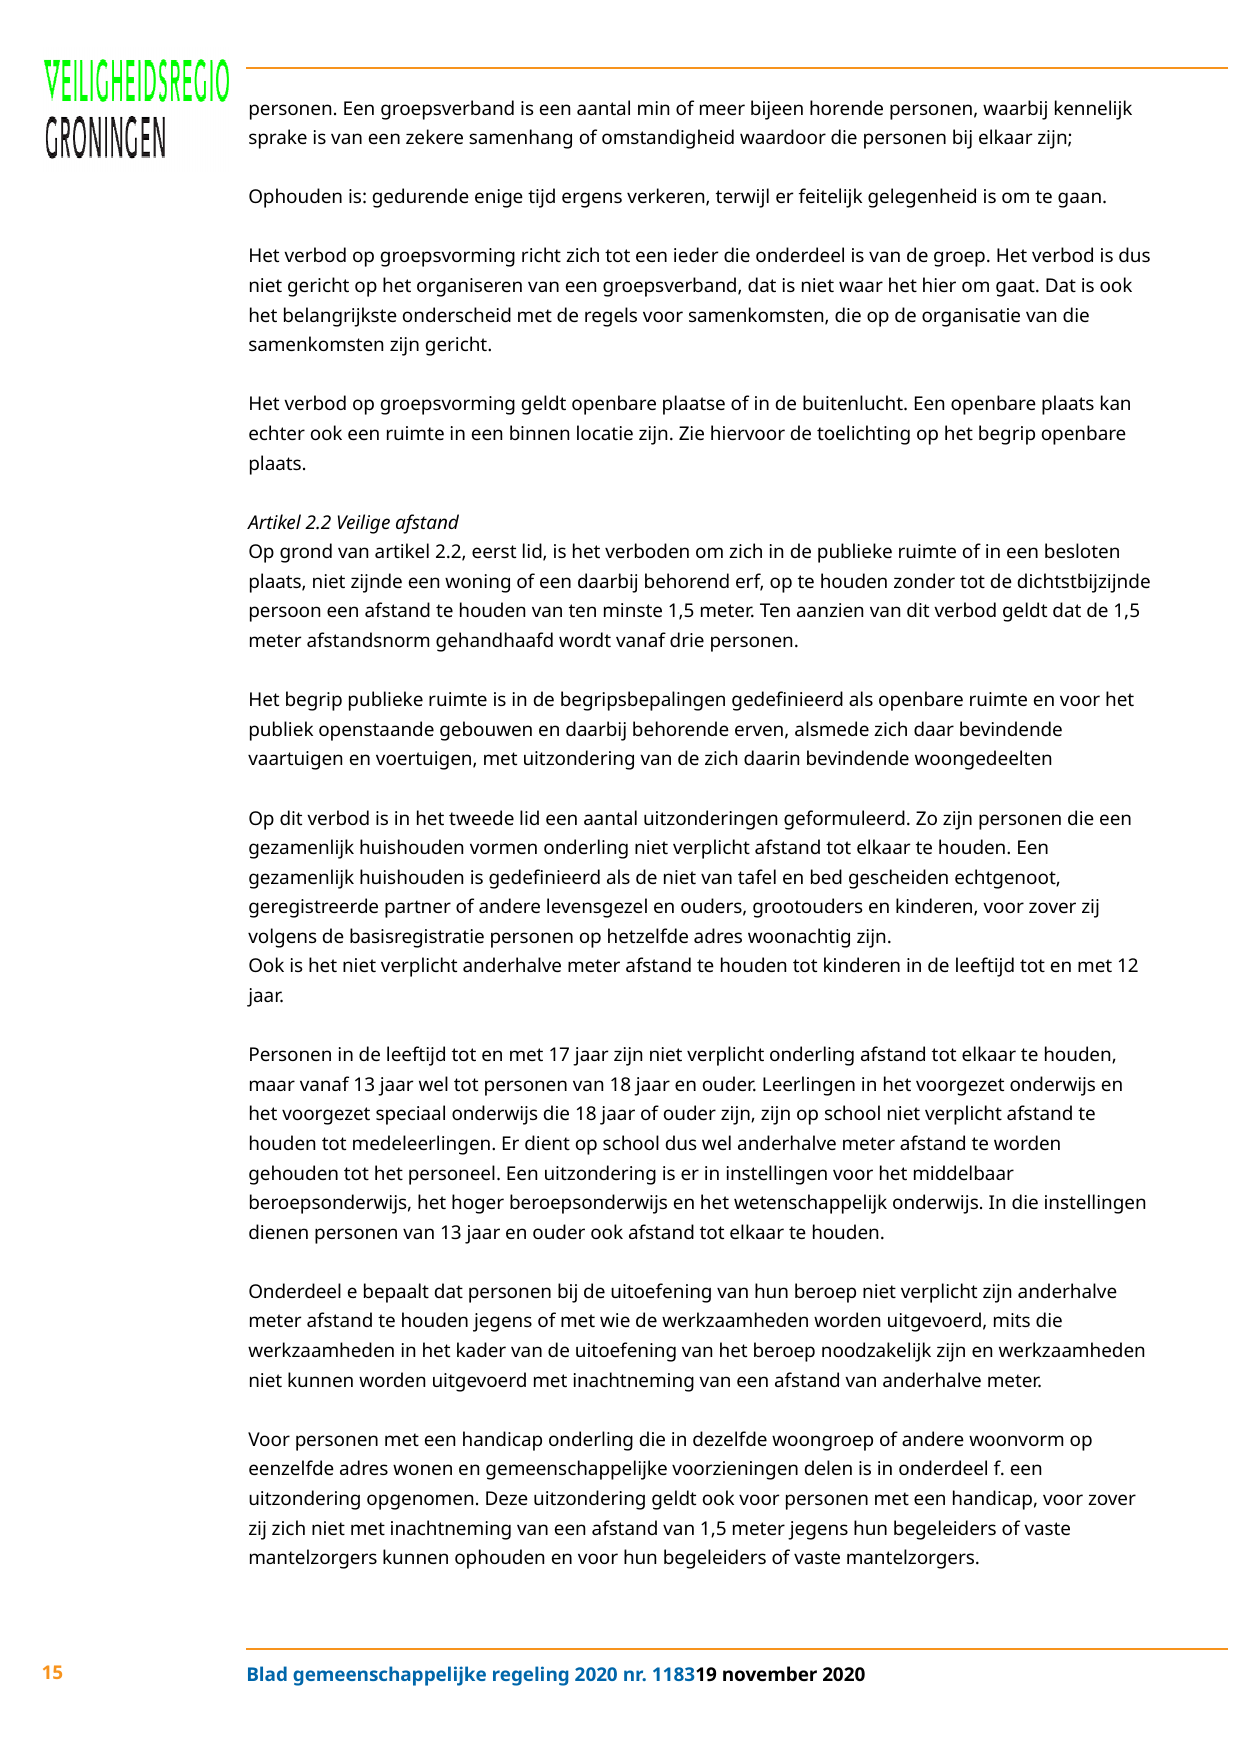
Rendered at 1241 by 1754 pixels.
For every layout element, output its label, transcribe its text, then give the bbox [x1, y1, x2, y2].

text Ook is het niet verplicht anderhalve meter afstand te houden tot kinderen in de leeftijd tot en met 12 jaar. [248, 953, 1152, 1008]
picture [41, 47, 231, 172]
text Ophouden is: gedurende enige tijd ergens verkeren, terwijl er feitelijk gelegenheid is om te gaan. [248, 183, 1152, 209]
text Artikel 2.2 Veilige afstand [248, 509, 1152, 535]
text Het begrip publieke ruimte is in de begripsbepalingen gedefinieerd als openbare ruimte en voor het publiek openstaande gebouwen en daarbij behorende erven, alsmede zich daar bevindende vaartuigen en voertuigen, met uitzondering van de zich daarin bevindende woongedeelten [248, 686, 1152, 771]
text Het verbod op groepsvorming geldt openbare plaatse of in de buitenlucht. Een openbare plaats kan echter ook een ruimte in een binnen locatie zijn. Zie hiervoor de toelichting op het begrip openbare plaats. [248, 391, 1152, 476]
text Het verbod op groepsvorming richt zich tot een ieder die onderdeel is van de groep. Het verbod is dus niet gericht op het organiseren van een groepsverband, dat is niet waar het hier om gaat. Dat is ook het belangrijkste onderscheid met de regels voor samenkomsten, die op de organisatie van die samenkomsten zijn gericht. [248, 243, 1152, 357]
text Op dit verbod is in het tweede lid een aantal uitzonderingen geformuleerd. Zo zijn personen die een gezamenlijk huishouden vormen onderling niet verplicht afstand tot elkaar te houden. Een gezamenlijk huishouden is gedefinieerd als de niet van tafel en bed gescheiden echtgenoot, geregistreerde partner of andere levensgezel en ouders, grootouders en kinderen, voor zover zij volgens de basisregistratie personen op hetzelfde adres woonachtig zijn. [248, 805, 1152, 949]
text Onderdeel e bepaalt dat personen bij de uitoefening van hun beroep niet verplicht zijn anderhalve meter afstand te houden jegens of met wie de werkzaamheden worden uitgevoerd, mits die werkzaamheden in het kader van de uitoefening van het beroep noodzakelijk zijn en werkzaamheden niet kunnen worden uitgevoerd met inachtneming van een afstand van anderhalve meter. [248, 1278, 1152, 1393]
text Voor personen met een handicap onderling die in dezelfde woongroep of andere woonvorm op eenzelfde adres wonen en gemeenschappelijke voorzieningen delen is in onderdeel f. een uitzondering opgenomen. Deze uitzondering geldt ook voor personen met een handicap, voor zover zij zich niet met inachtneming van een afstand van 1,5 meter jegens hun begeleiders of vaste mantelzorgers kunnen ophouden en voor hun begeleiders of vaste mantelzorgers. [248, 1426, 1152, 1570]
text Personen in de leeftijd tot en met 17 jaar zijn niet verplicht onderling afstand tot elkaar te houden, maar vanaf 13 jaar wel tot personen van 18 jaar en ouder. Leerlingen in het voorgezet onderwijs en het voorgezet speciaal onderwijs die 18 jaar of ouder zijn, zijn op school niet verplicht afstand te houden tot medeleerlingen. Er dient op school dus wel anderhalve meter afstand te worden gehouden tot het personeel. Een uitzondering is er in instellingen voor het middelbaar beroepsonderwijs, het hoger beroepsonderwijs en het wetenschappelijk onderwijs. In die instellingen dienen personen van 13 jaar en ouder ook afstand tot elkaar te houden. [248, 1041, 1152, 1245]
text Op grond van artikel 2.2, eerst lid, is het verboden om zich in de publieke ruimte of in een besloten plaats, niet zijnde een woning of een daarbij behorend erf, op te houden zonder tot de dichtstbijzijnde persoon een afstand te houden van ten minste 1,5 meter. Ten aanzien van dit verbod geldt dat de 1,5 meter afstandsnorm gehandhaafd wordt vanaf drie personen. [248, 538, 1152, 653]
text personen. Een groepsverband is een aantal min of meer bijeen horende personen, waarbij kennelijk sprake is van een zekere samenhang of omstandigheid waardoor die personen bij elkaar zijn; [248, 95, 1152, 150]
